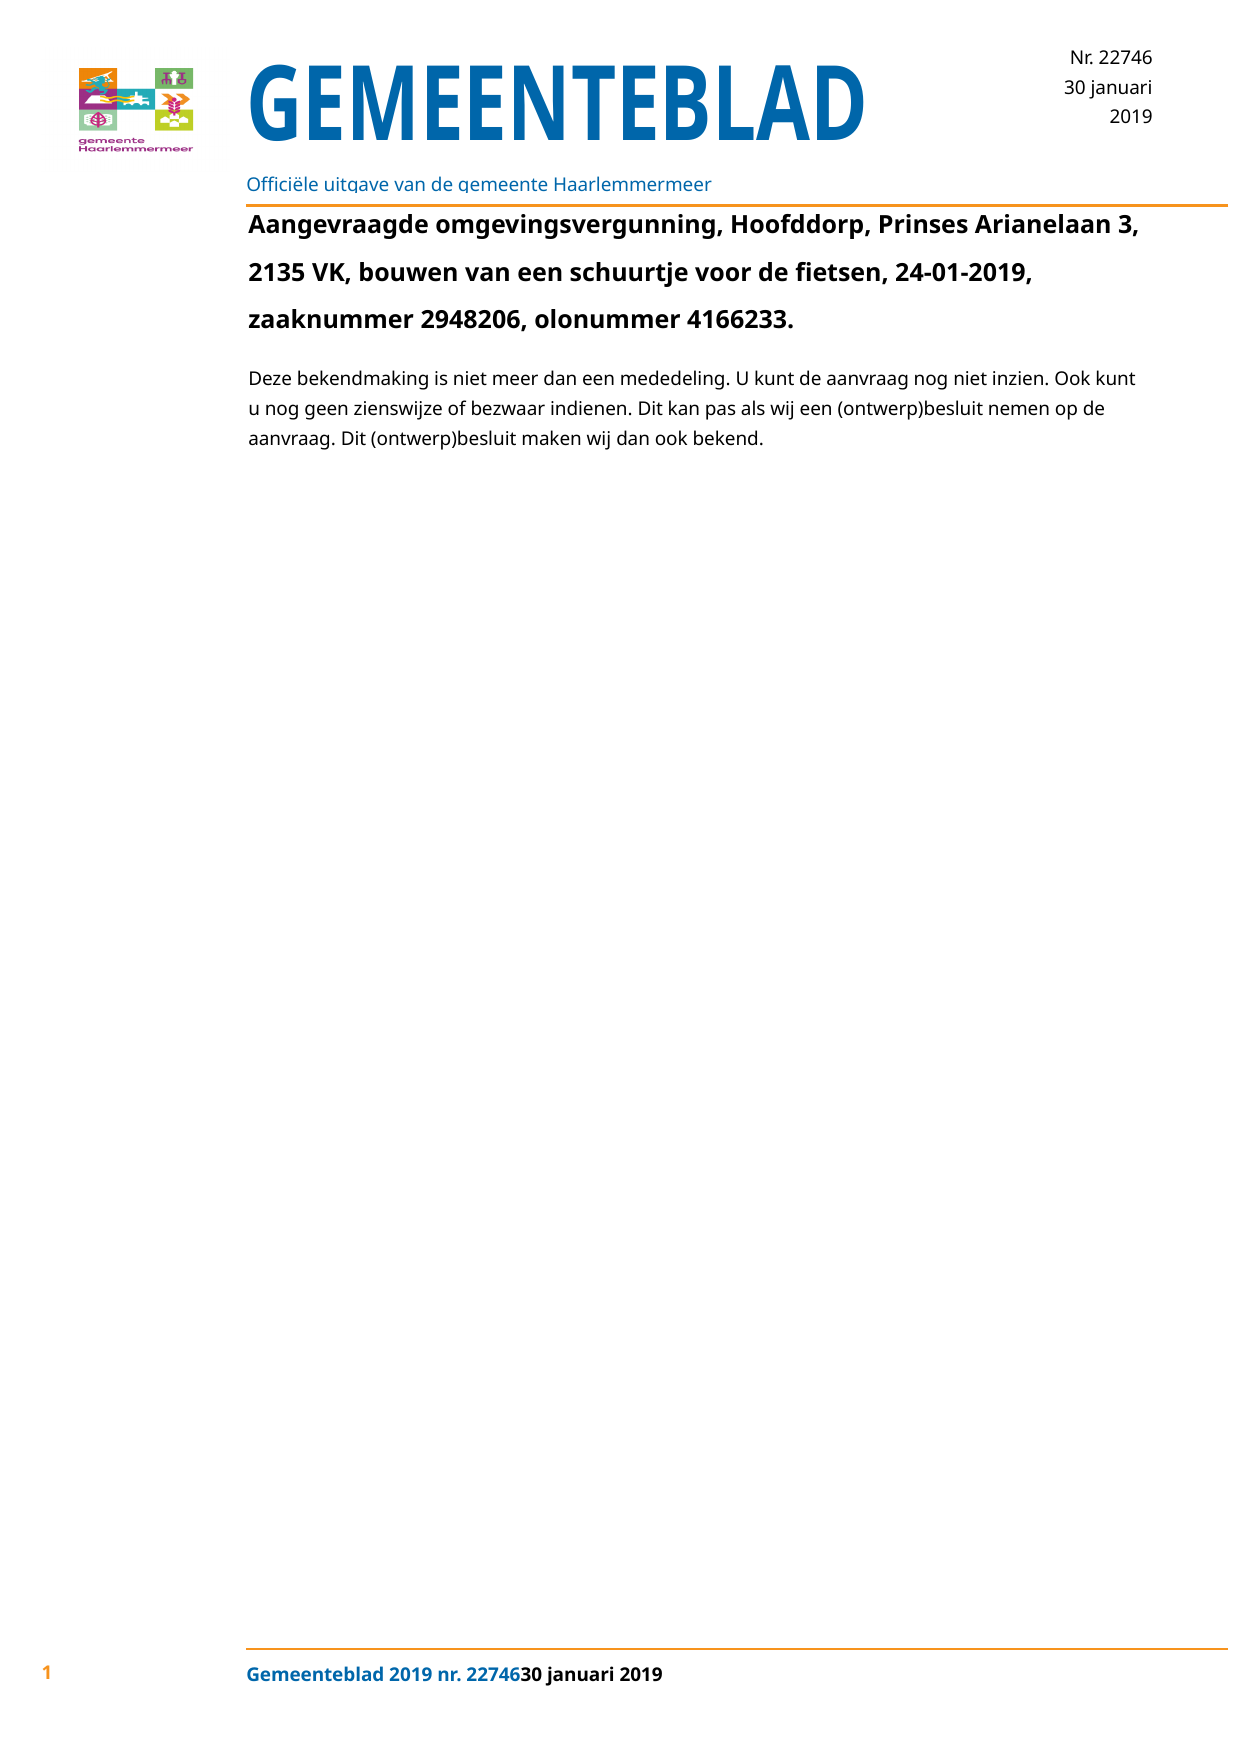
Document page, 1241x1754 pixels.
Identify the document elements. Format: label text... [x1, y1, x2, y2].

text Aangevraagde omgevingsvergunning, Hoofddorp, Prinses Arianelaan 3, 2135 VK, bouwen van een schuurtje voor de fietsen, 24-01-2019, zaaknummer 2948206, olonummer 4166233. [248, 207, 1152, 336]
picture [41, 47, 231, 172]
text Deze bekendmaking is niet meer dan een mededeling. U kunt de aanvraag nog niet inzien. Ook kunt u nog geen zienswijze of bezwaar indienen. Dit kan pas als wij een (ontwerp)besluit nemen op de aanvraag. Dit (ontwerp)besluit maken wij dan ook bekend. [248, 366, 1152, 450]
